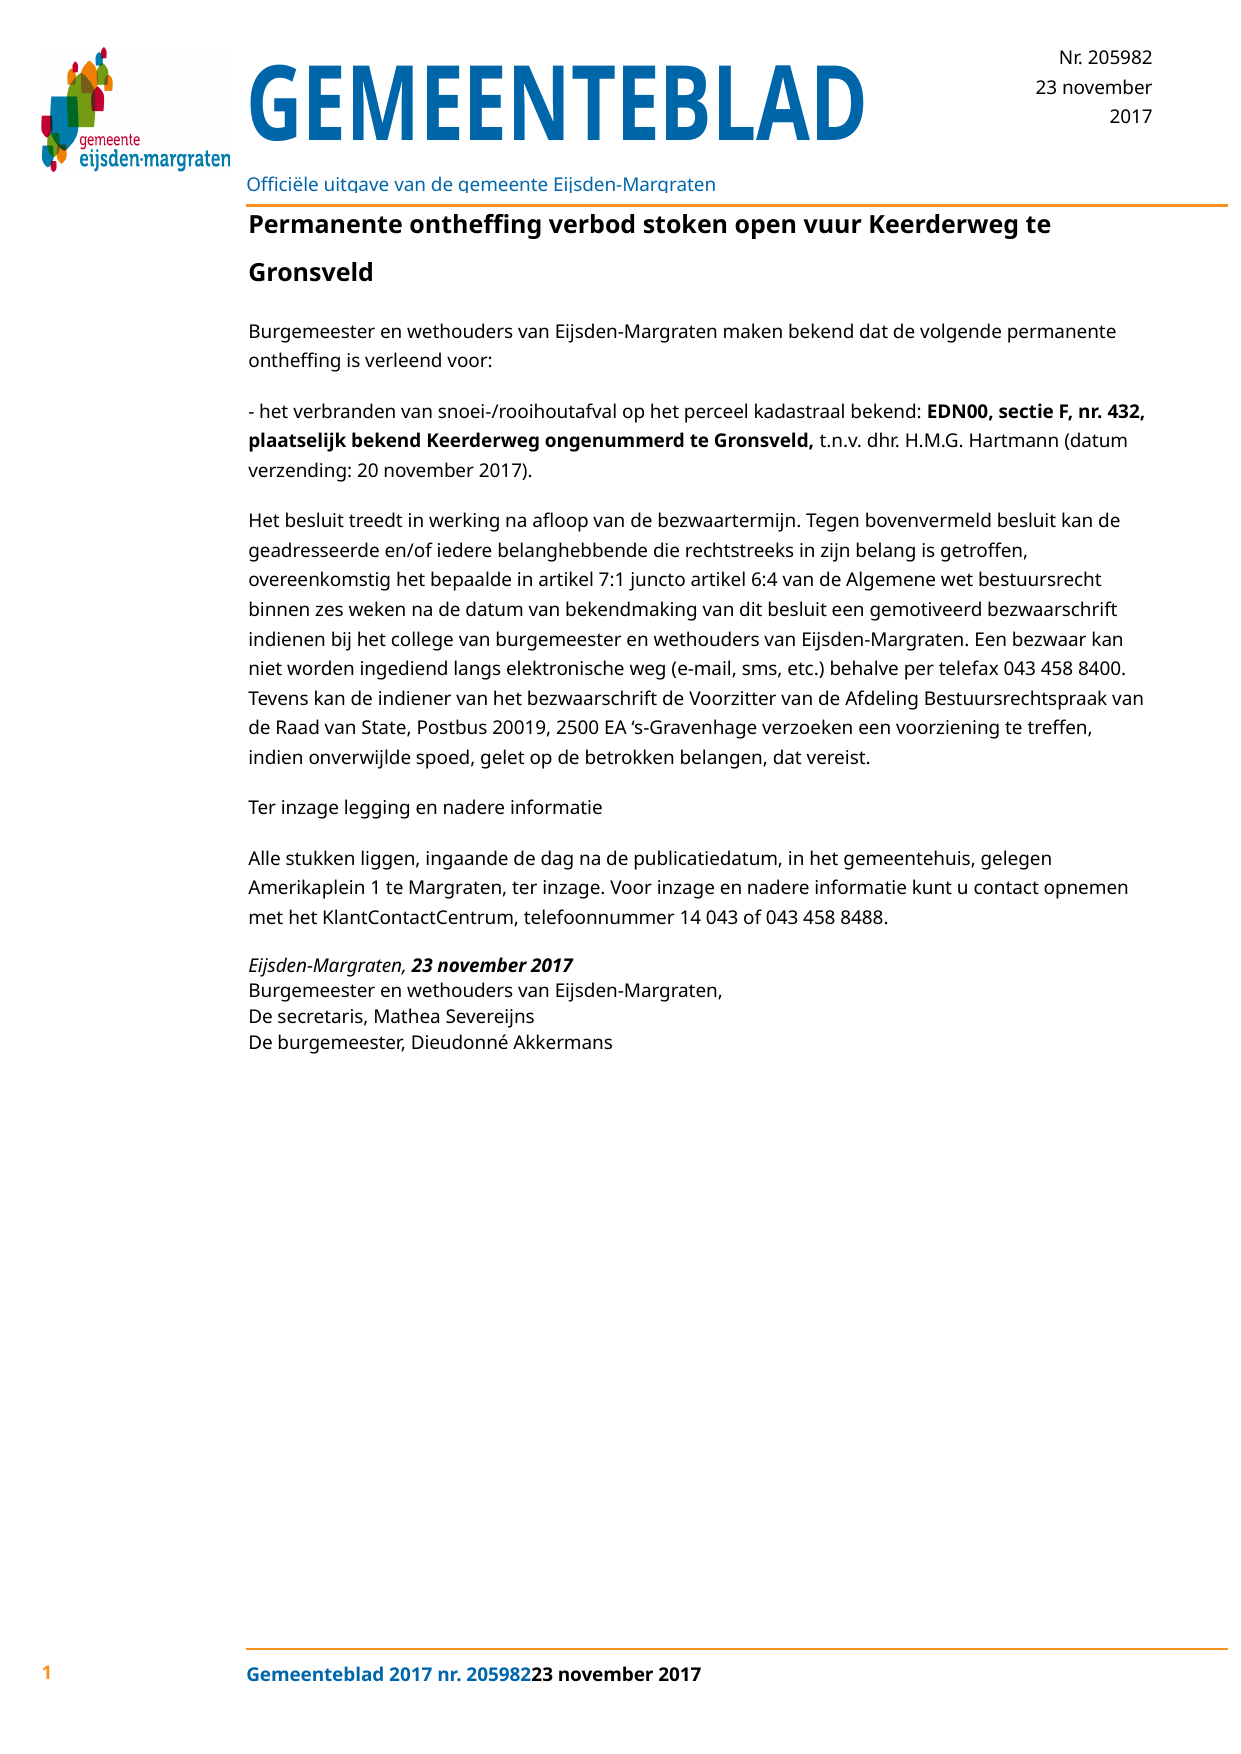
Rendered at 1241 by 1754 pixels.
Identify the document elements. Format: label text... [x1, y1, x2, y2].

text De secretaris, Mathea Severeijns [248, 1003, 1152, 1029]
text - het verbranden van snoei-/rooihoutafval op het perceel kadastraal bekend: EDN00, sectie F, nr. 432, plaatselijk bekend Keerderweg ongenummerd te Gronsveld, t.n.v. dhr. H.M.G. Hartmann (datum verzending: 20 november 2017). [248, 398, 1152, 483]
text Burgemeester en wethouders van Eijsden-Margraten, [248, 978, 1152, 1003]
text Burgemeester en wethouders van Eijsden-Margraten maken bekend dat de volgende permanente ontheffing is verleend voor: [248, 318, 1152, 373]
picture [41, 47, 231, 172]
text De burgemeester, Dieudonné Akkermans [248, 1029, 1152, 1055]
text Alle stukken liggen, ingaande de dag na de publicatiedatum, in het gemeentehuis, gelegen Amerikaplein 1 te Margraten, ter inzage. Voor inzage en nadere informatie kunt u contact opnemen met het KlantContactCentrum, telefoonnummer 14 043 of 043 458 8488. [248, 845, 1152, 930]
text Permanente ontheffing verbod stoken open vuur Keerderweg te Gronsveld [248, 207, 1152, 288]
text Ter inzage legging en nadere informatie [248, 794, 1152, 820]
text Het besluit treedt in werking na afloop van de bezwaartermijn. Tegen bovenvermeld besluit kan de geadresseerde en/of iedere belanghebbende die rechtstreeks in zijn belang is getroffen, overeenkomstig het bepaalde in artikel 7:1 juncto artikel 6:4 van de Algemene wet bestuursrecht binnen zes weken na de datum van bekendmaking van dit besluit een gemotiveerd bezwaarschrift indienen bij het college van burgemeester en wethouders van Eijsden-Margraten. Een bezwaar kan niet worden ingediend langs elektronische weg (e-mail, sms, etc.) behalve per telefax 043 458 8400. Tevens kan de indiener van het bezwaarschrift de Voorzitter van de Afdeling Bestuursrechtspraak van de Raad van State, Postbus 20019, 2500 EA ‘s-Gravenhage verzoeken een voorziening te treffen, indien onverwijlde spoed, gelet op de betrokken belangen, dat vereist. [248, 507, 1152, 770]
text Eijsden-Margraten, 23 november 2017 [248, 952, 1152, 978]
